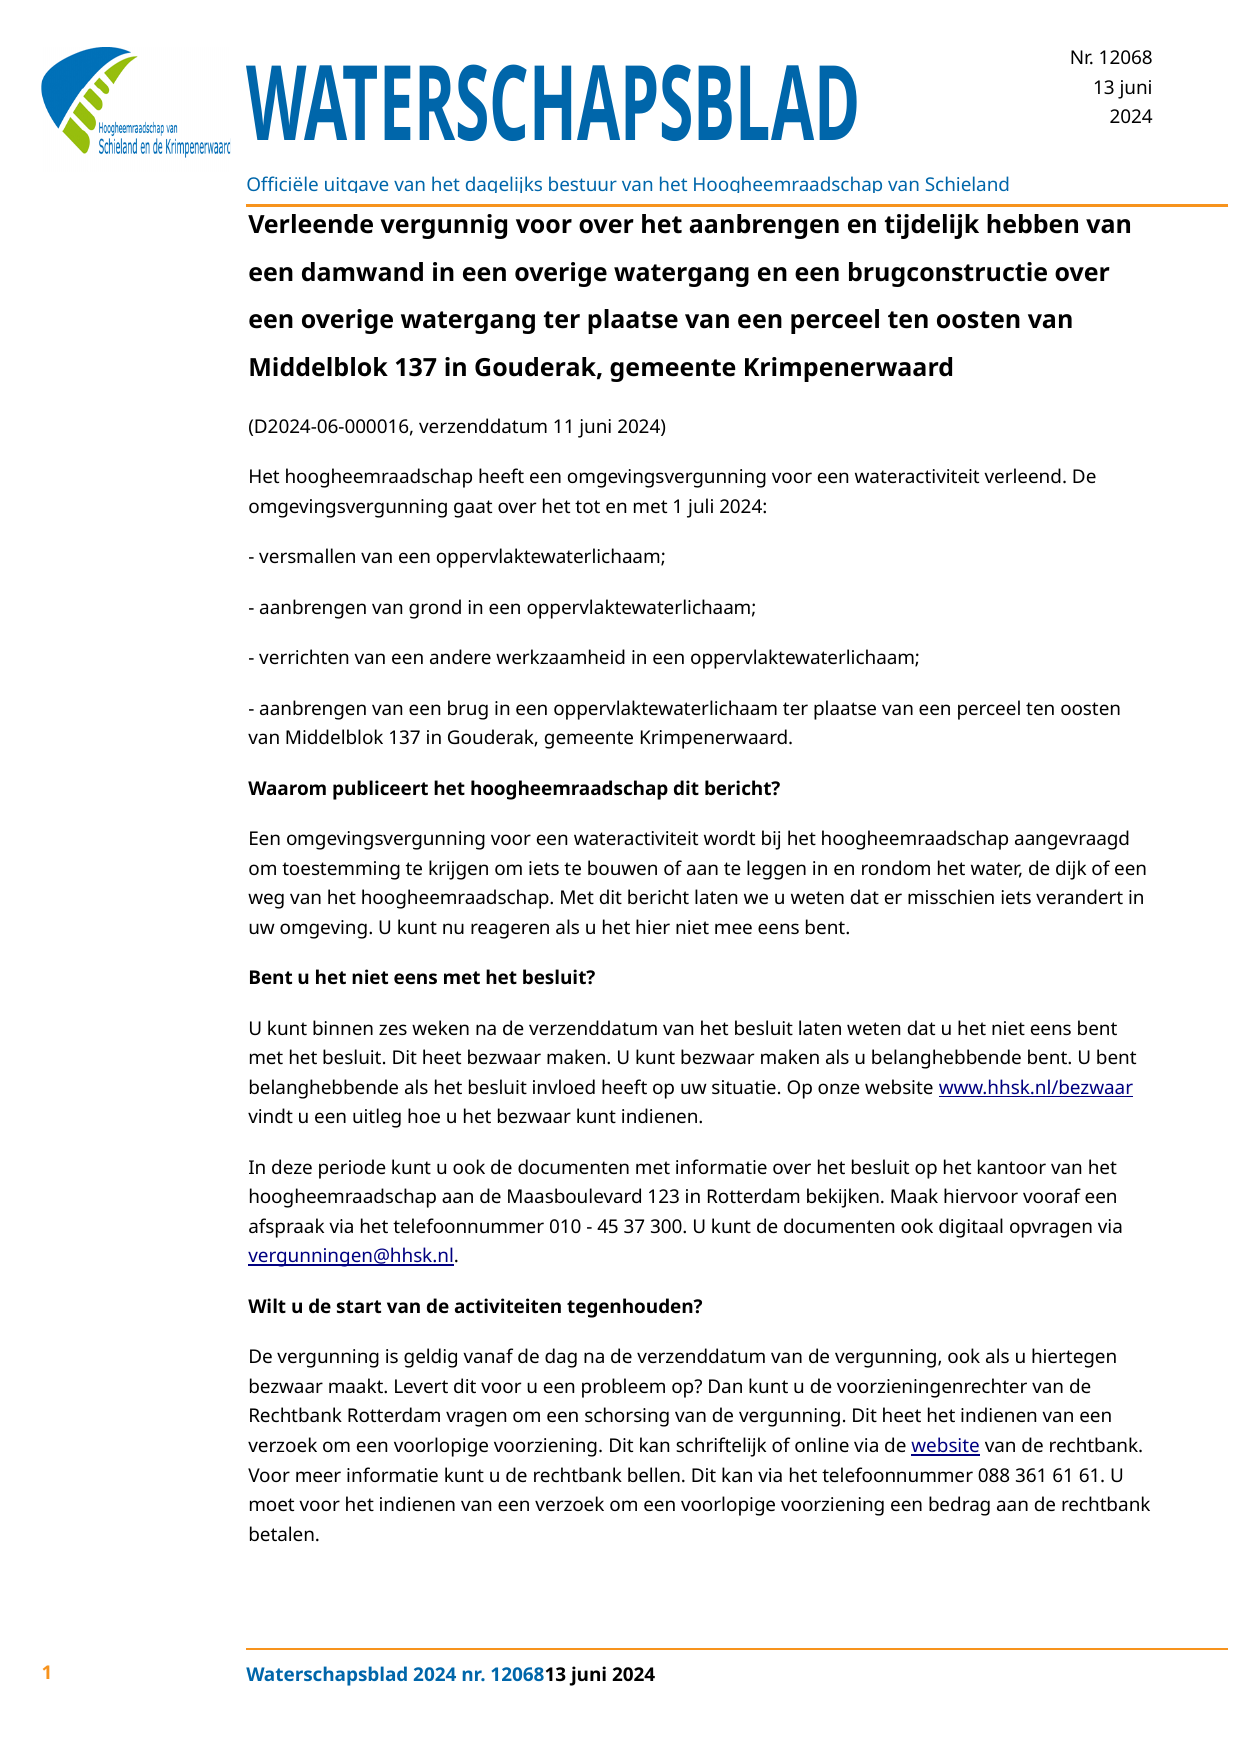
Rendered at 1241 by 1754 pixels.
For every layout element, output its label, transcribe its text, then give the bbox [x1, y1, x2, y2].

text - aanbrengen van een brug in een oppervlaktewaterlichaam ter plaatse van een perceel ten oosten van Middelblok 137 in Gouderak, gemeente Krimpenerwaard. [248, 695, 1152, 750]
text Verleende vergunnig voor over het aanbrengen en tijdelijk hebben van een damwand in een overige watergang en een brugconstructie over een overige watergang ter plaatse van een perceel ten oosten van Middelblok 137 in Gouderak, gemeente Krimpenerwaard [248, 207, 1152, 384]
text De vergunning is geldig vanaf de dag na de verzenddatum van de vergunning, ook als u hiertegen bezwaar maakt. Levert dit voor u een probleem op? Dan kunt u de voorzieningenrechter van de Rechtbank Rotterdam vragen om een schorsing van de vergunning. Dit heet het indienen van een verzoek om een voorlopige voorziening. Dit kan schriftelijk of online via de website van de rechtbank. Voor meer informatie kunt u de rechtbank bellen. Dit kan via het telefoonnummer 088 361 61 61. U moet voor het indienen van een verzoek om een voorlopige voorziening een bedrag aan de rechtbank betalen. [248, 1343, 1152, 1547]
text - versmallen van een oppervlaktewaterlichaam; [248, 543, 1152, 569]
text Bent u het niet eens met het besluit? [248, 964, 1152, 990]
text Een omgevingsvergunning voor een wateractiviteit wordt bij het hoogheemraadschap aangevraagd om toestemming te krijgen om iets te bouwen of aan te leggen in en rondom het water, de dijk of een weg van het hoogheemraadschap. Met dit bericht laten we u weten dat er misschien iets verandert in uw omgeving. U kunt nu reageren als u het hier niet mee eens bent. [248, 825, 1152, 940]
text - verrichten van een andere werkzaamheid in een oppervlaktewaterlichaam; [248, 644, 1152, 670]
picture [41, 47, 231, 172]
text U kunt binnen zes weken na de verzenddatum van het besluit laten weten dat u het niet eens bent met het besluit. Dit heet bezwaar maken. U kunt bezwaar maken als u belanghebbende bent. U bent belanghebbende als het besluit invloed heeft op uw situatie. Op onze website www.hhsk.nl/bezwaar vindt u een uitleg hoe u het bezwaar kunt indienen. [248, 1015, 1152, 1129]
text - aanbrengen van grond in een oppervlaktewaterlichaam; [248, 594, 1152, 620]
text Het hoogheemraadschap heeft een omgevingsvergunning voor een wateractiviteit verleend. De omgevingsvergunning gaat over het tot en met 1 juli 2024: [248, 463, 1152, 519]
text In deze periode kunt u ook de documenten met informatie over het besluit op het kantoor van het hoogheemraadschap aan de Maasboulevard 123 in Rotterdam bekijken. Maak hiervoor vooraf een afspraak via het telefoonnummer 010 - 45 37 300. U kunt de documenten ook digitaal opvragen via vergunningen@hhsk.nl. [248, 1154, 1152, 1268]
text (D2024-06-000016, verzenddatum 11 juni 2024) [248, 413, 1152, 439]
text Waarom publiceert het hoogheemraadschap dit bericht? [248, 775, 1152, 801]
text Wilt u de start van de activiteiten tegenhouden? [248, 1293, 1152, 1319]
